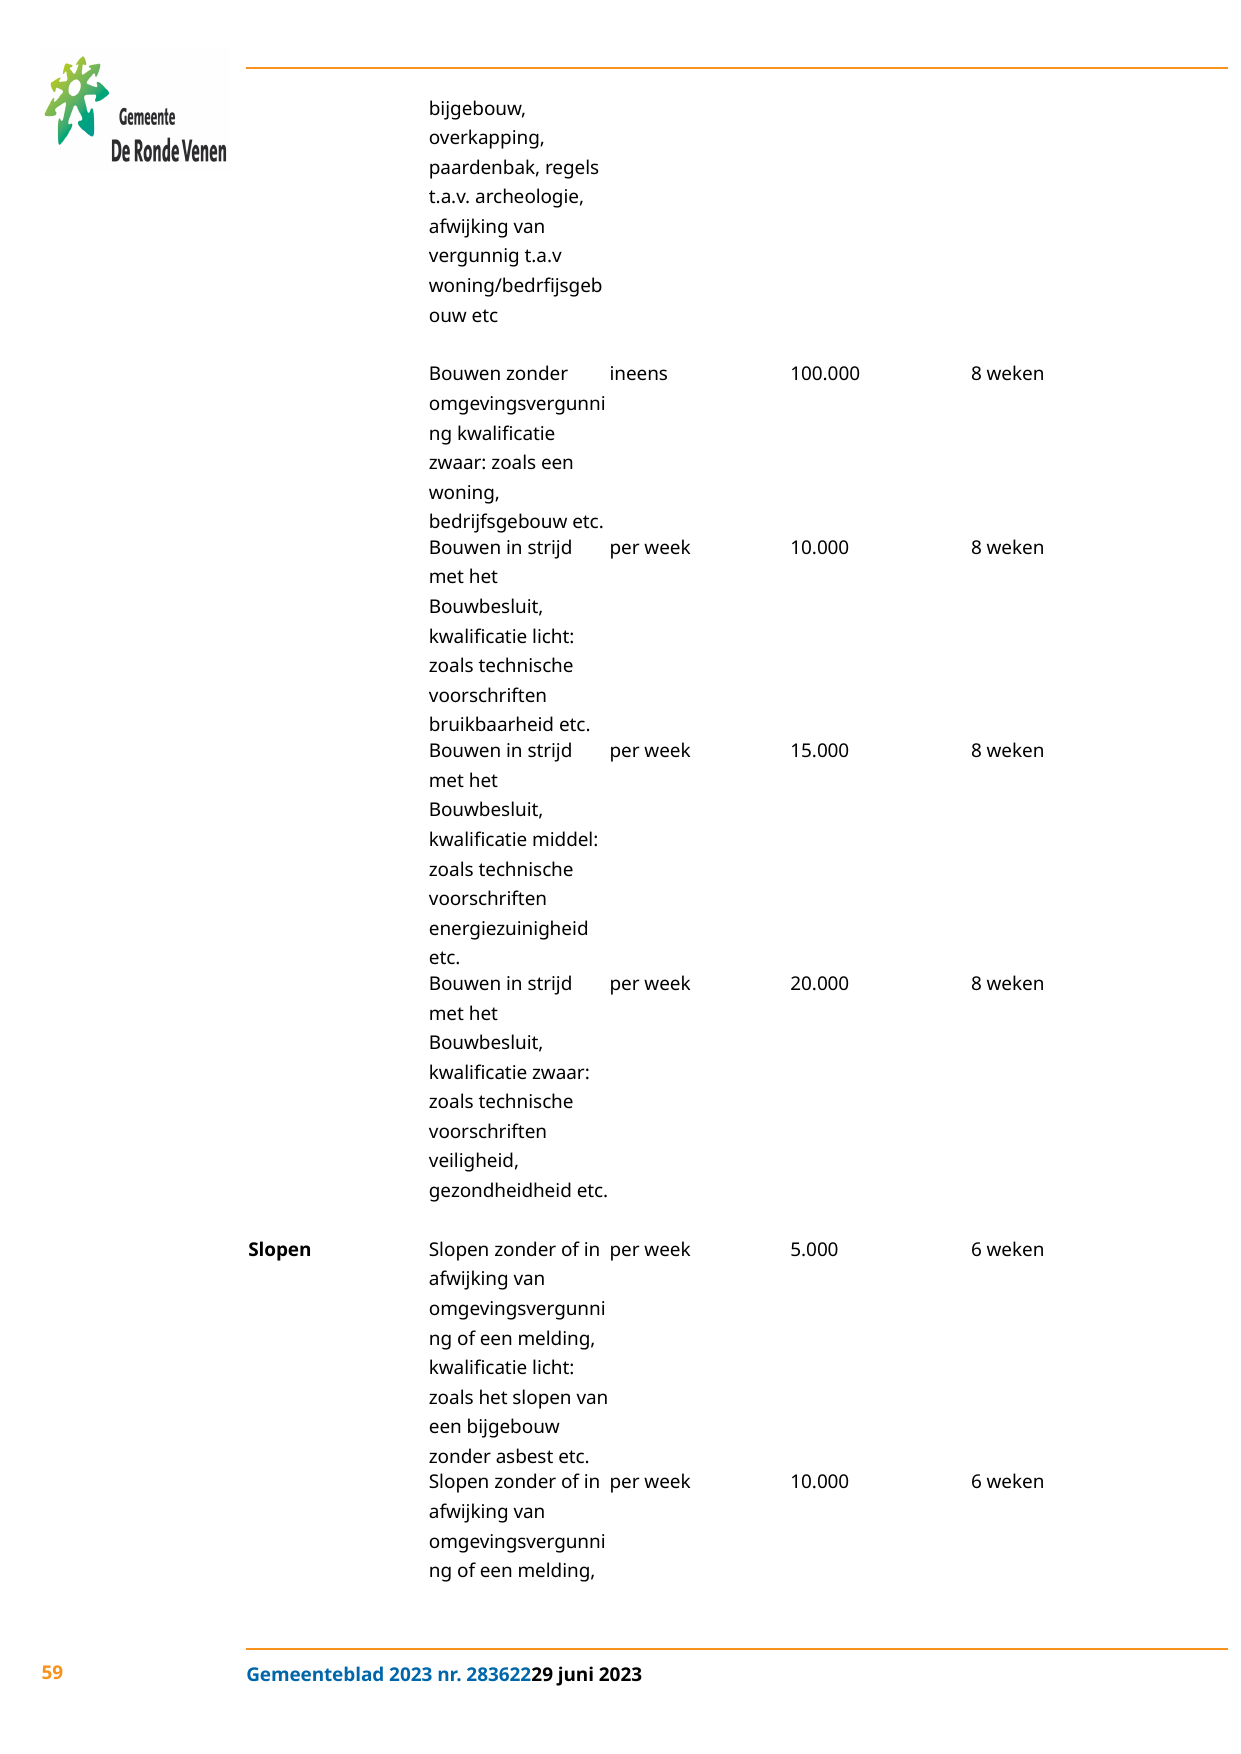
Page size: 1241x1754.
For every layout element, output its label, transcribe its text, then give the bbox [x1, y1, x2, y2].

table_cell Slopen zonder of in afwijking van omgevingsvergunning of een melding, [429, 1469, 609, 1583]
picture [41, 47, 231, 172]
table_cell [248, 95, 429, 328]
table_cell 8 weken [971, 970, 1152, 1203]
table_header ineens [609, 361, 790, 534]
table_cell [790, 95, 971, 328]
table_cell [248, 1469, 429, 1583]
table_cell [609, 95, 790, 328]
table_cell [248, 534, 429, 737]
table_header Slopen [248, 1236, 429, 1469]
table_header [248, 361, 429, 534]
table_header Slopen zonder of in afwijking van omgevingsvergunning of een melding, kwalificatie licht: zoals het slopen van een bijgebouw zonder asbest etc. [429, 1236, 609, 1469]
table_cell 8 weken [971, 534, 1152, 737]
table_cell 10.000 [790, 1469, 971, 1583]
table_cell per week [609, 970, 790, 1203]
table_header 6 weken [971, 1236, 1152, 1469]
table_header per week [609, 1236, 790, 1469]
table_cell 6 weken [971, 1469, 1152, 1583]
table_header 8 weken [971, 361, 1152, 534]
table_cell [971, 95, 1152, 328]
table_header 5.000 [790, 1236, 971, 1469]
table_cell 20.000 [790, 970, 971, 1203]
table_cell 10.000 [790, 534, 971, 737]
table_cell [248, 738, 429, 970]
table_cell [248, 970, 429, 1203]
table_cell per week [609, 534, 790, 737]
table_header 100.000 [790, 361, 971, 534]
table_cell Bouwen in strijd met het Bouwbesluit, kwalificatie licht: zoals technische voorschriften bruikbaarheid etc. [429, 534, 609, 737]
table_cell Bouwen in strijd met het Bouwbesluit, kwalificatie middel: zoals technische voorschriften energiezuinigheid etc. [429, 738, 609, 970]
table_cell Bouwen in strijd met het Bouwbesluit, kwalificatie zwaar: zoals technische voorschriften veiligheid, gezondheidheid etc. [429, 970, 609, 1203]
table_cell per week [609, 738, 790, 970]
table_cell 15.000 [790, 738, 971, 970]
table_cell 8 weken [971, 738, 1152, 970]
table_cell bijgebouw, overkapping, paardenbak, regels t.a.v. archeologie, afwijking van vergunnig t.a.v woning/bedrfijsgebouw etc [429, 95, 609, 328]
table_cell per week [609, 1469, 790, 1583]
table_header Bouwen zonder omgevingsvergunning kwalificatie zwaar: zoals een woning, bedrijfsgebouw etc. [429, 361, 609, 534]
